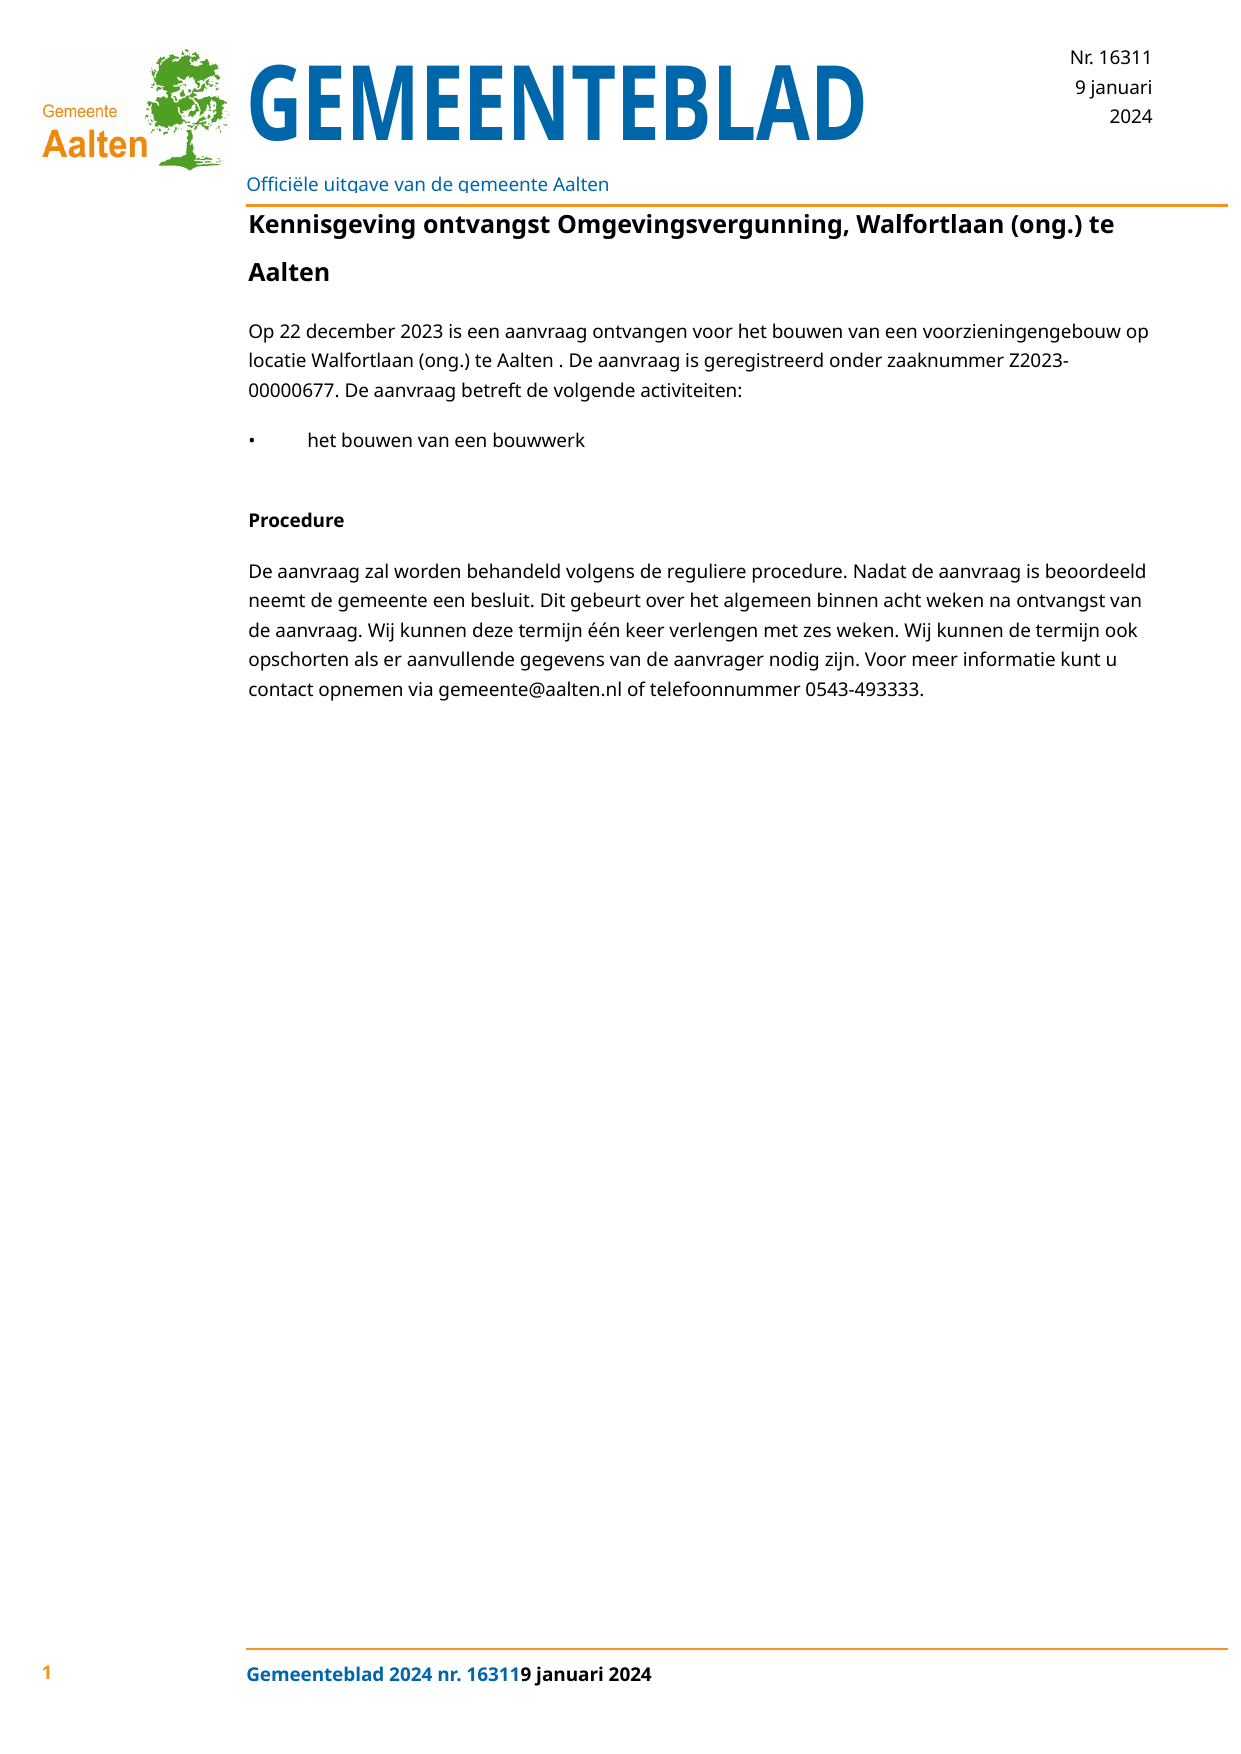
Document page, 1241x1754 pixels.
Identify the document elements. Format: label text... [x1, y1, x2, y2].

text Kennisgeving ontvangst Omgevingsvergunning, Walfortlaan (ong.) te Aalten [248, 207, 1152, 288]
text Procedure [248, 507, 1152, 533]
picture [41, 47, 231, 172]
text De aanvraag zal worden behandeld volgens de reguliere procedure. Nadat de aanvraag is beoordeeld neemt de gemeente een besluit. Dit gebeurt over het algemeen binnen acht weken na ontvangst van de aanvraag. Wij kunnen deze termijn één keer verlengen met zes weken. Wij kunnen de termijn ook opschorten als er aanvullende gegevens van de aanvrager nodig zijn. Voor meer informatie kunt u contact opnemen via gemeente@aalten.nl of telefoonnummer 0543-493333. [248, 558, 1152, 702]
text Op 22 december 2023 is een aanvraag ontvangen voor het bouwen van een voorzieningengebouw op locatie Walfortlaan (ong.) te Aalten . De aanvraag is geregistreerd onder zaaknummer Z2023-00000677. De aanvraag betreft de volgende activiteiten: [248, 318, 1152, 403]
list het bouwen van een bouwwerk [248, 427, 1152, 453]
